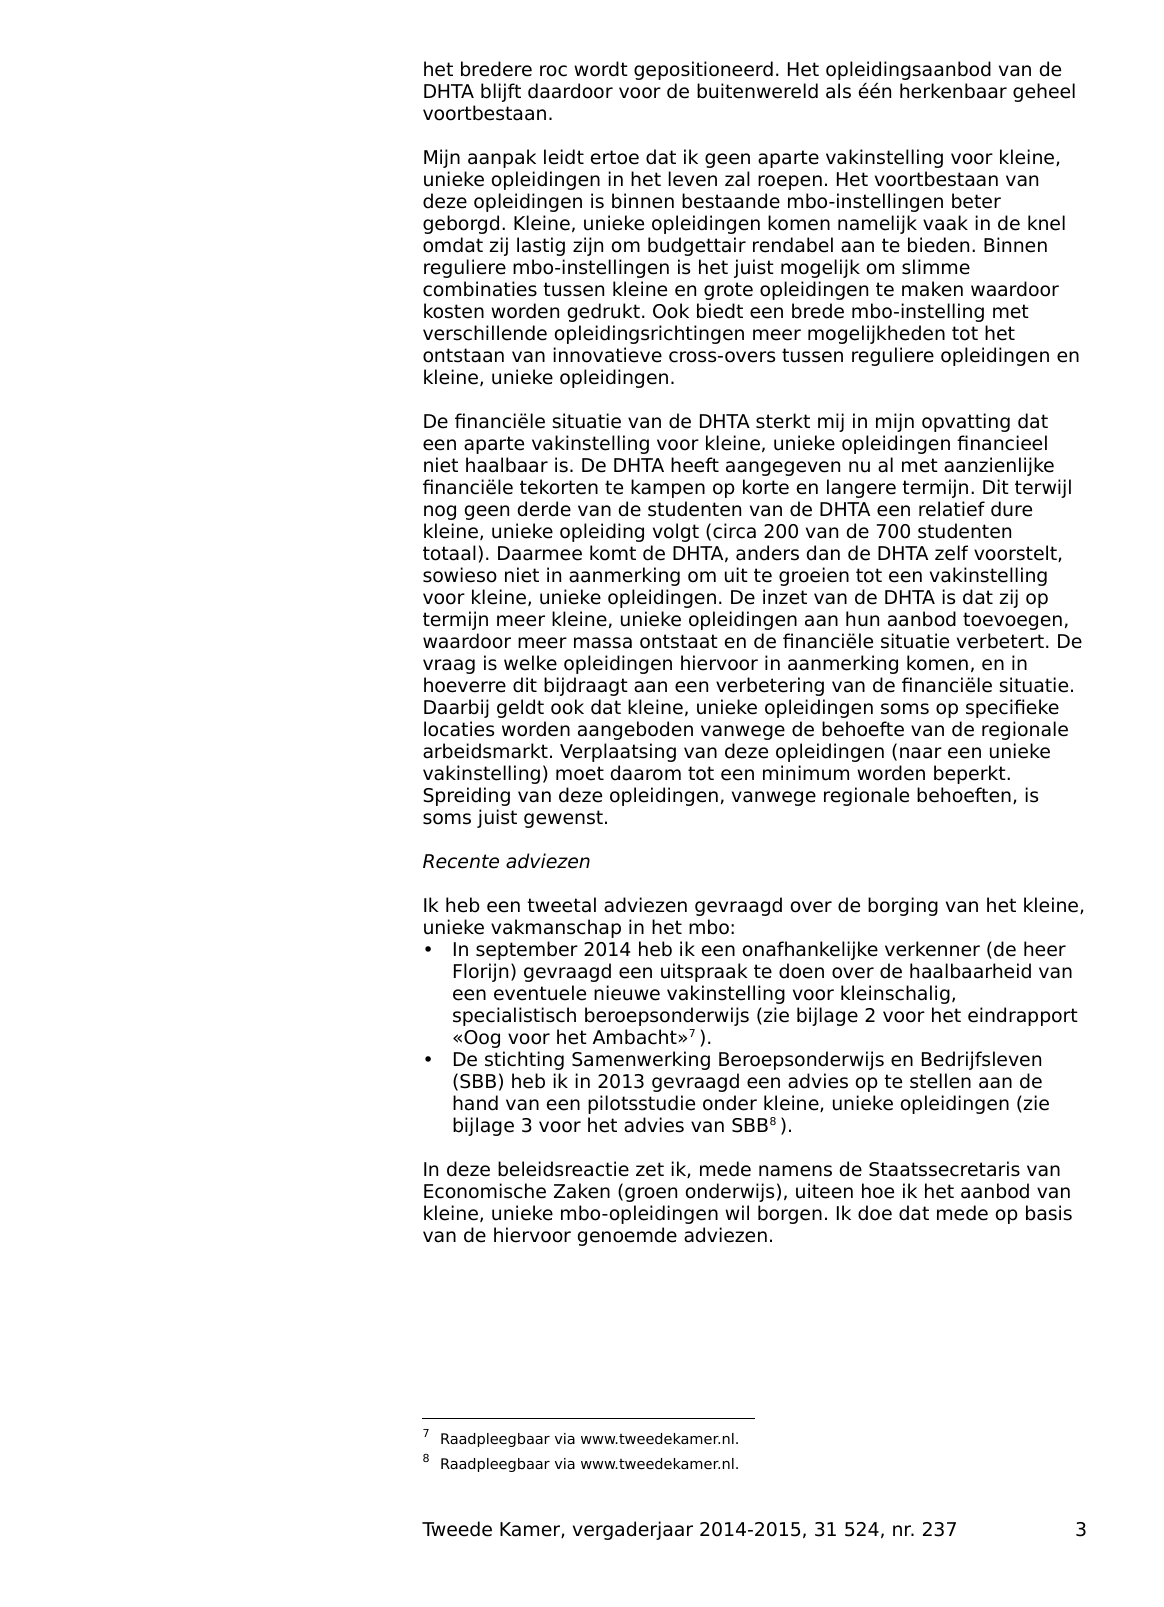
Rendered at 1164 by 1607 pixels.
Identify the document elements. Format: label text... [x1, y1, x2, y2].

subtitle Recente adviezen [422, 851, 1087, 873]
text • In september 2014 heb ik een onafhankelijke verkenner (de heer Florijn) gevraagd een uitspraak te doen over de haalbaarheid van een eventuele nieuwe vakinstelling voor kleinschalig, specialistisch beroepsonderwijs (zie bijlage 2 voor het eindrapport «Oog voor het Ambacht»). [422, 939, 1087, 1049]
text In deze beleidsreactie zet ik, mede namens de Staatssecretaris van Economische Zaken (groen onderwijs), uiteen hoe ik het aanbod van kleine, unieke mbo-opleidingen wil borgen. Ik doe dat mede op basis van de hiervoor genoemde adviezen. [422, 1159, 1087, 1247]
text Raadpleegbaar via www.tweedekamer.nl. [422, 1452, 1087, 1474]
text het bredere roc wordt gepositioneerd. Het opleidingsaanbod van de DHTA blijft daardoor voor de buitenwereld als één herkenbaar geheel voortbestaan. [422, 59, 1087, 125]
text Raadpleegbaar via www.tweedekamer.nl. [422, 1427, 1087, 1449]
text De financiële situatie van de DHTA sterkt mij in mijn opvatting dat een aparte vakinstelling voor kleine, unieke opleidingen financieel niet haalbaar is. De DHTA heeft aangegeven nu al met aanzienlijke financiële tekorten te kampen op korte en langere termijn. Dit terwijl nog geen derde van de studenten van de DHTA een relatief dure kleine, unieke opleiding volgt (circa 200 van de 700 studenten totaal). Daarmee komt de DHTA, anders dan de DHTA zelf voorstelt, sowieso niet in aanmerking om uit te groeien tot een vakinstelling voor kleine, unieke opleidingen. De inzet van de DHTA is dat zij op termijn meer kleine, unieke opleidingen aan hun aanbod toevoegen, waardoor meer massa ontstaat en de financiële situatie verbetert. De vraag is welke opleidingen hiervoor in aanmerking komen, en in hoeverre dit bijdraagt aan een verbetering van de financiële situatie. Daarbij geldt ook dat kleine, unieke opleidingen soms op specifieke locaties worden aangeboden vanwege de behoefte van de regionale arbeidsmarkt. Verplaatsing van deze opleidingen (naar een unieke vakinstelling) moet daarom tot een minimum worden beperkt. Spreiding van deze opleidingen, vanwege regionale behoeften, is soms juist gewenst. [422, 411, 1087, 829]
text Mijn aanpak leidt ertoe dat ik geen aparte vakinstelling voor kleine, unieke opleidingen in het leven zal roepen. Het voortbestaan van deze opleidingen is binnen bestaande mbo-instellingen beter geborgd. Kleine, unieke opleidingen komen namelijk vaak in de knel omdat zij lastig zijn om budgettair rendabel aan te bieden. Binnen reguliere mbo-instellingen is het juist mogelijk om slimme combinaties tussen kleine en grote opleidingen te maken waardoor kosten worden gedrukt. Ook biedt een brede mbo-instelling met verschillende opleidingsrichtingen meer mogelijkheden tot het ontstaan van innovatieve cross-overs tussen reguliere opleidingen en kleine, unieke opleidingen. [422, 147, 1087, 389]
text • De stichting Samenwerking Beroepsonderwijs en Bedrijfsleven (SBB) heb ik in 2013 gevraagd een advies op te stellen aan de hand van een pilotsstudie onder kleine, unieke opleidingen (zie bijlage 3 voor het advies van SBB). [422, 1049, 1087, 1137]
text Ik heb een tweetal adviezen gevraagd over de borging van het kleine, unieke vakmanschap in het mbo: [422, 895, 1087, 939]
